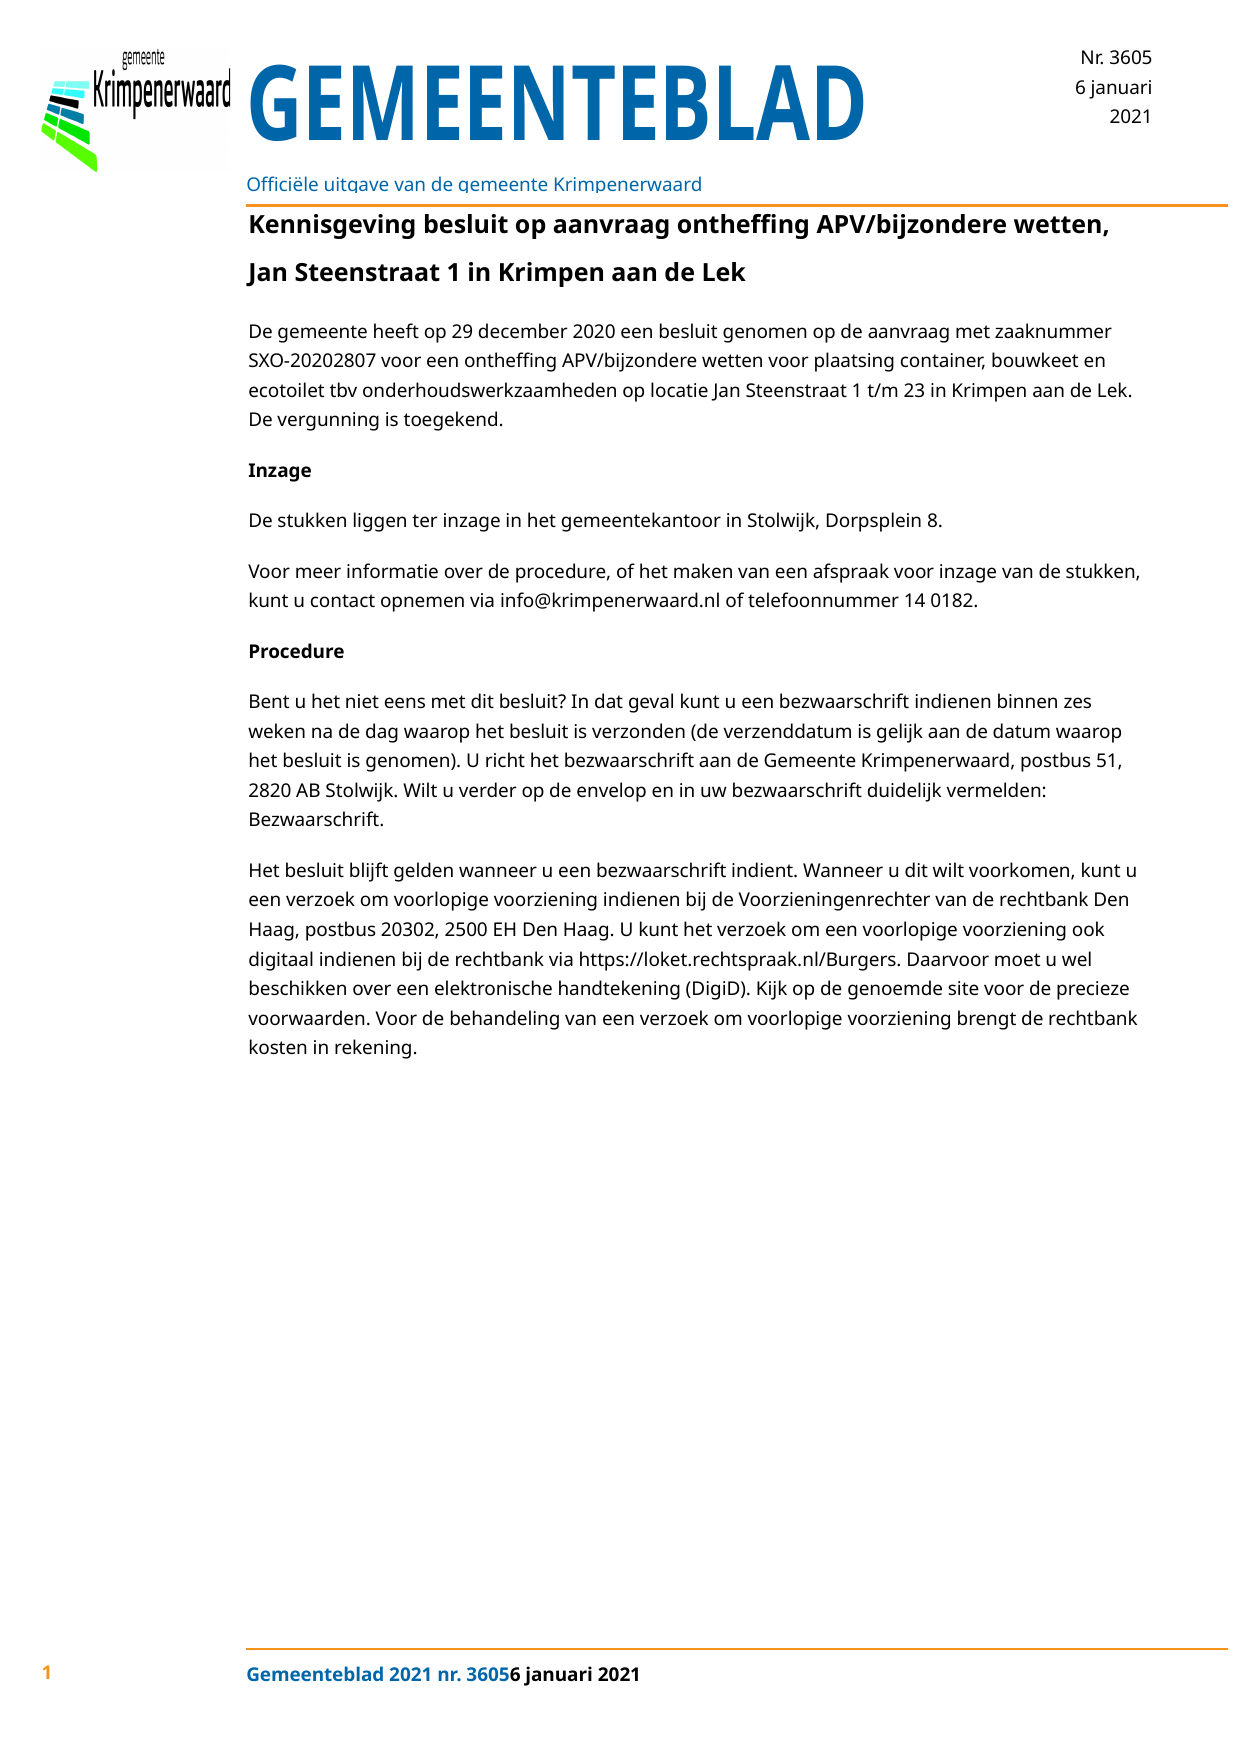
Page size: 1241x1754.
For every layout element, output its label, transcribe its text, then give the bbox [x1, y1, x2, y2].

text Procedure [248, 638, 1152, 664]
text Bent u het niet eens met dit besluit? In dat geval kunt u een bezwaarschrift indienen binnen zes weken na de dag waarop het besluit is verzonden (de verzenddatum is gelijk aan de datum waarop het besluit is genomen). U richt het bezwaarschrift aan de Gemeente Krimpenerwaard, postbus 51, 2820 AB Stolwijk. Wilt u verder op de envelop en in uw bezwaarschrift duidelijk vermelden: Bezwaarschrift. [248, 688, 1152, 832]
picture [41, 47, 231, 172]
text De stukken liggen ter inzage in het gemeentekantoor in Stolwijk, Dorpsplein 8. [248, 507, 1152, 533]
text Voor meer informatie over de procedure, of het maken van een afspraak voor inzage van de stukken, kunt u contact opnemen via info@krimpenerwaard.nl of telefoonnummer 14 0182. [248, 558, 1152, 613]
text Het besluit blijft gelden wanneer u een bezwaarschrift indient. Wanneer u dit wilt voorkomen, kunt u een verzoek om voorlopige voorziening indienen bij de Voorzieningenrechter van de rechtbank Den Haag, postbus 20302, 2500 EH Den Haag. U kunt het verzoek om een voorlopige voorziening ook digitaal indienen bij de rechtbank via https://loket.rechtspraak.nl/Burgers. Daarvoor moet u wel beschikken over een elektronische handtekening (DigiD). Kijk op de genoemde site voor de precieze voorwaarden. Voor de behandeling van een verzoek om voorlopige voorziening brengt de rechtbank kosten in rekening. [248, 857, 1152, 1060]
text Inzage [248, 457, 1152, 483]
text De gemeente heeft op 29 december 2020 een besluit genomen op de aanvraag met zaaknummer SXO-20202807 voor een ontheffing APV/bijzondere wetten voor plaatsing container, bouwkeet en ecotoilet tbv onderhoudswerkzaamheden op locatie Jan Steenstraat 1 t/m 23 in Krimpen aan de Lek. De vergunning is toegekend. [248, 318, 1152, 432]
text Kennisgeving besluit op aanvraag ontheffing APV/bijzondere wetten, Jan Steenstraat 1 in Krimpen aan de Lek [248, 207, 1152, 288]
